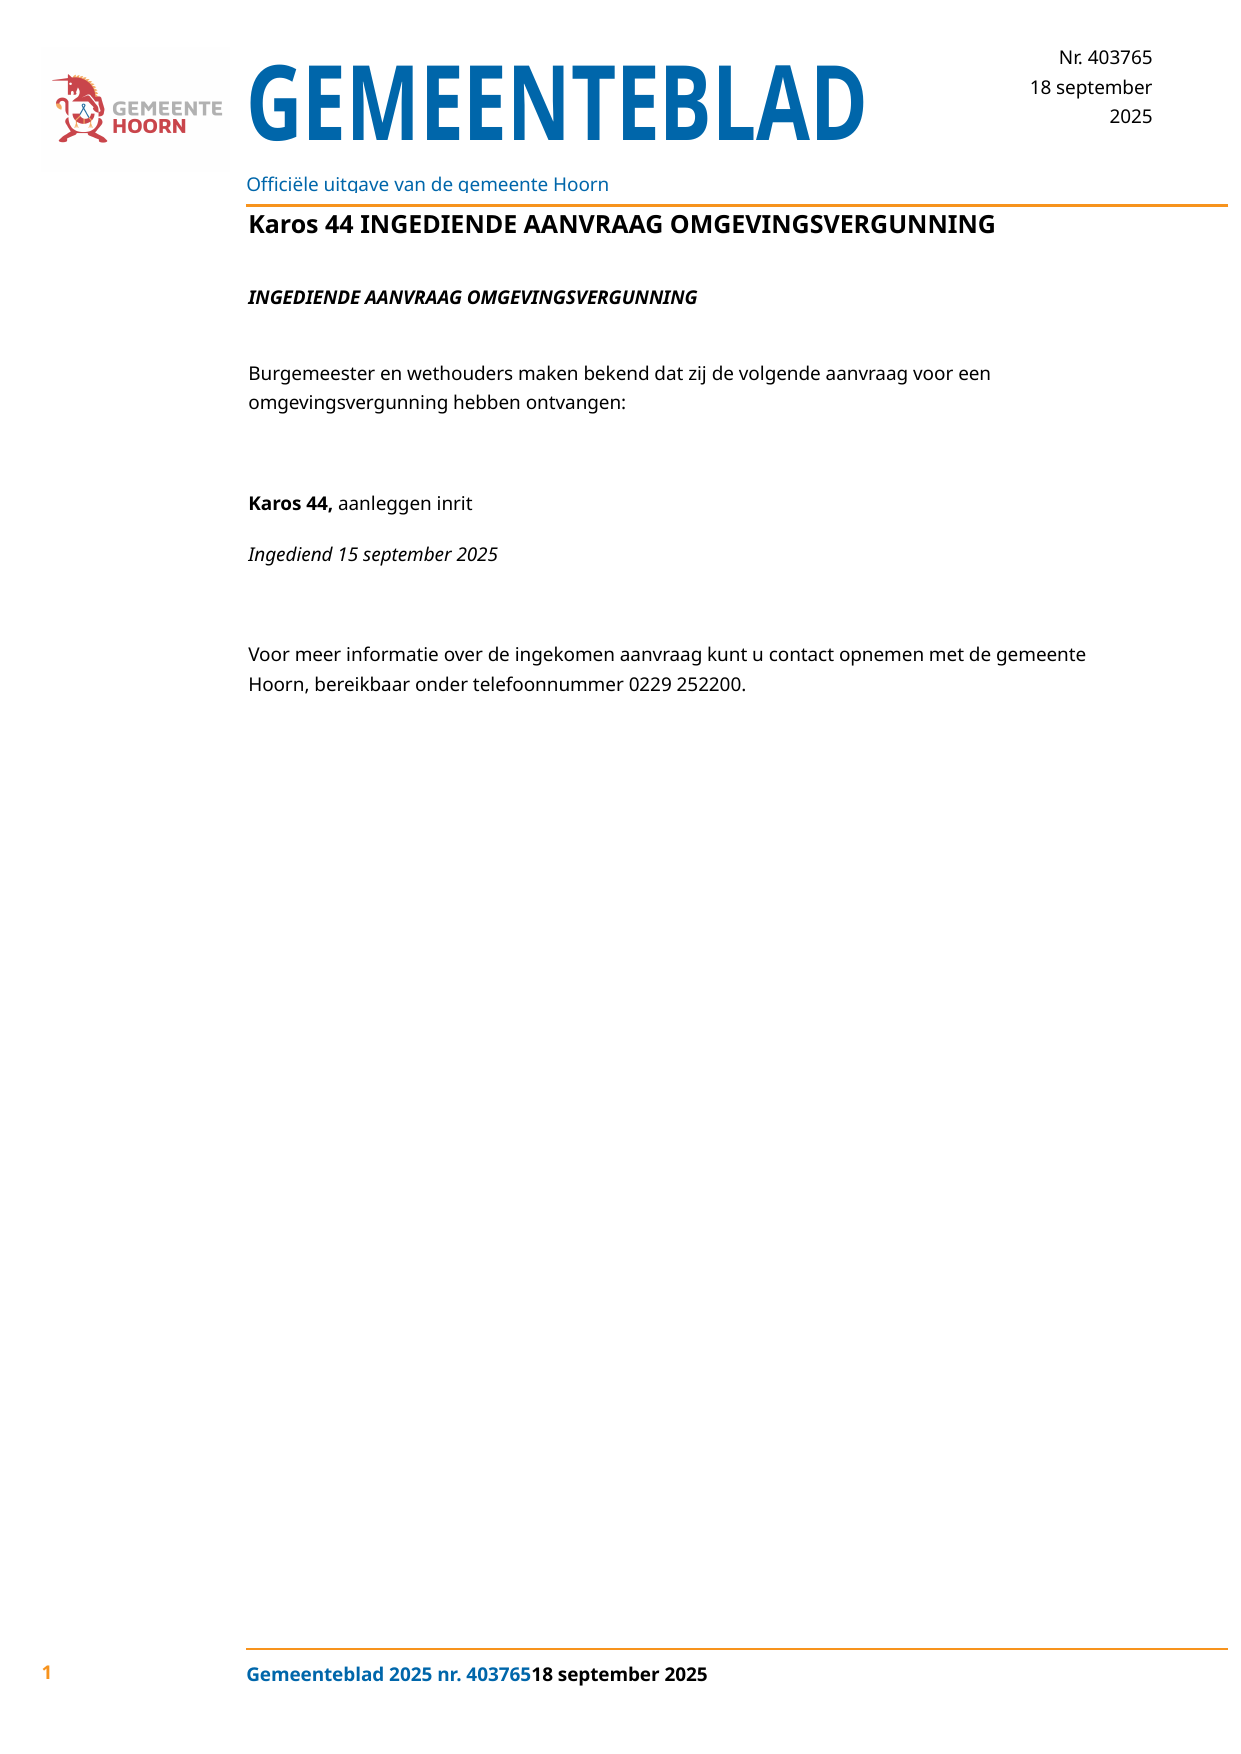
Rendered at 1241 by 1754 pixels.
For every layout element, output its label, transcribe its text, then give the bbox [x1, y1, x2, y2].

text Ingediend 15 september 2025 [248, 541, 1152, 567]
text INGEDIENDE AANVRAAG OMGEVINGSVERGUNNING [248, 284, 1152, 309]
text Voor meer informatie over de ingekomen aanvraag kunt u contact opnemen met de gemeente Hoorn, bereikbaar onder telefoonnummer 0229 252200. [248, 642, 1152, 697]
text Karos 44 INGEDIENDE AANVRAAG OMGEVINGSVERGUNNING [248, 207, 1152, 241]
text Karos 44, aanleggen inrit [248, 490, 1152, 516]
text Burgemeester en wethouders maken bekend dat zij de volgende aanvraag voor een omgevingsvergunning hebben ontvangen: [248, 360, 1152, 415]
picture [41, 47, 231, 172]
